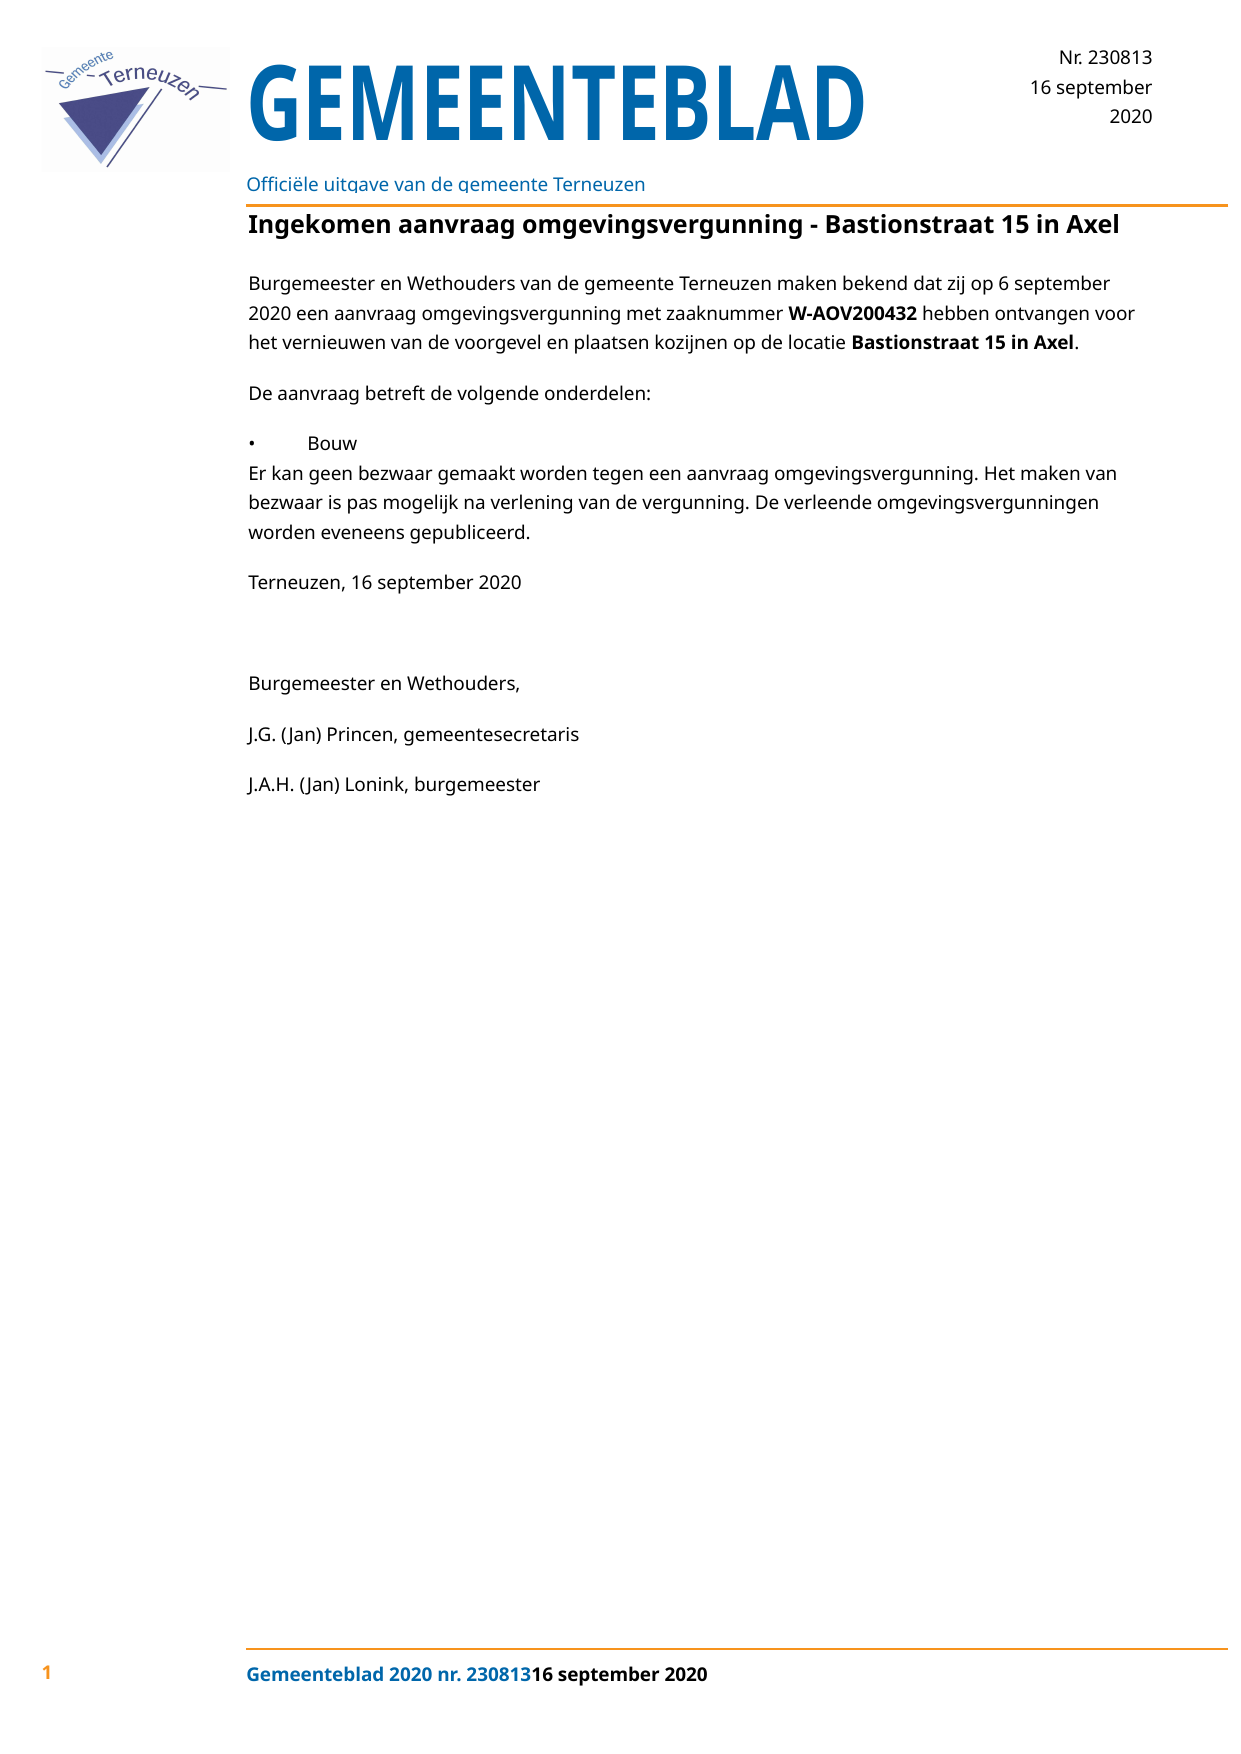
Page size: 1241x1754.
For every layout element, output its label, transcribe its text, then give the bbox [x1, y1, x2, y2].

list Bouw [248, 430, 1152, 456]
picture [41, 47, 231, 172]
text J.G. (Jan) Princen, gemeentesecretaris [248, 721, 1152, 746]
text Er kan geen bezwaar gemaakt worden tegen een aanvraag omgevingsvergunning. Het maken van bezwaar is pas mogelijk na verlening van de vergunning. De verleende omgevingsvergunningen worden eveneens gepubliceerd. [248, 460, 1152, 545]
text Burgemeester en Wethouders, [248, 670, 1152, 696]
text De aanvraag betreft de volgende onderdelen: [248, 380, 1152, 406]
text Terneuzen, 16 september 2020 [248, 569, 1152, 595]
text Burgemeester en Wethouders van de gemeente Terneuzen maken bekend dat zij op 6 september 2020 een aanvraag omgevingsvergunning met zaaknummer W-AOV200432 hebben ontvangen voor het vernieuwen van de voorgevel en plaatsen kozijnen op de locatie Bastionstraat 15 in Axel. [248, 270, 1152, 355]
text Ingekomen aanvraag omgevingsvergunning - Bastionstraat 15 in Axel [248, 207, 1152, 241]
text J.A.H. (Jan) Lonink, burgemeester [248, 771, 1152, 797]
